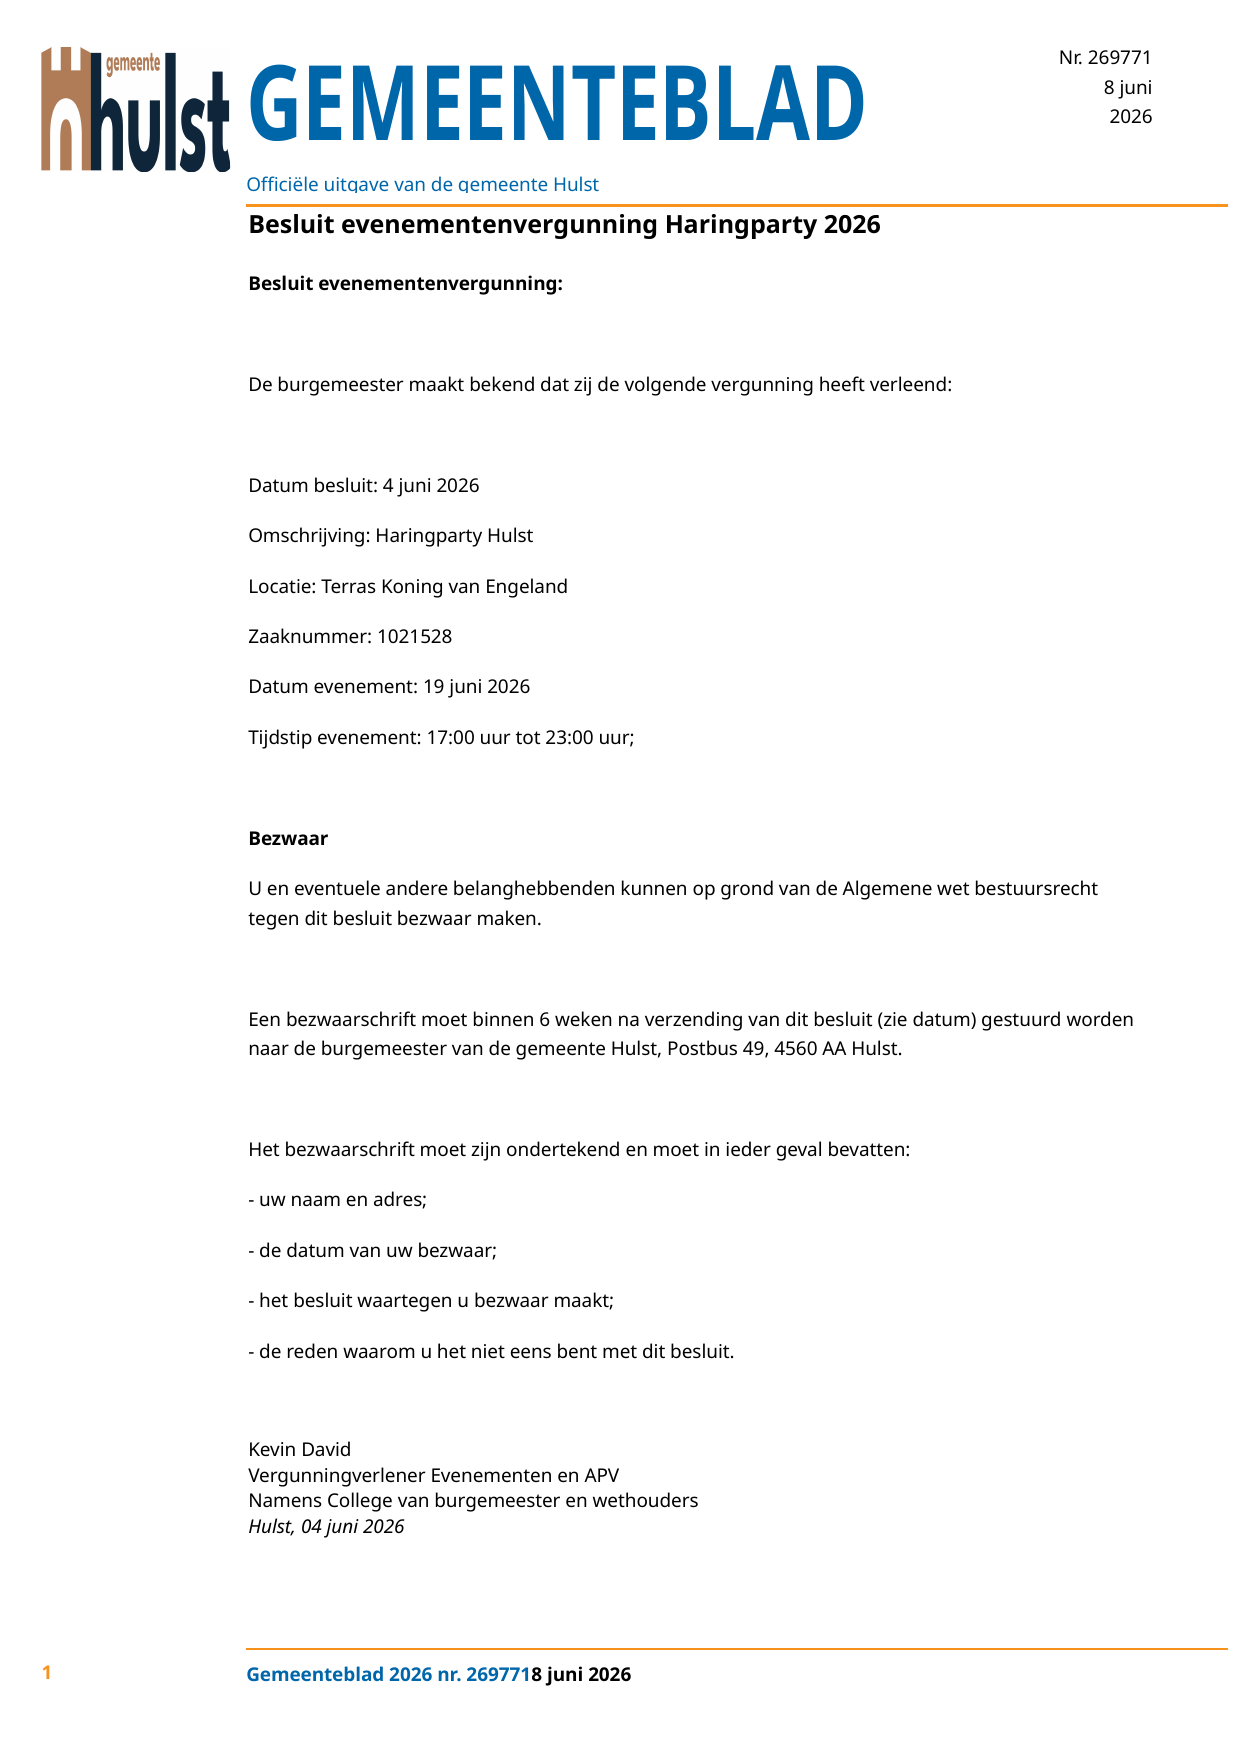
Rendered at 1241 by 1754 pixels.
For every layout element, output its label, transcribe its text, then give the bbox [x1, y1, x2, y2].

text Datum besluit: 4 juni 2026 [248, 472, 1152, 498]
text - de reden waarom u het niet eens bent met dit besluit. [248, 1338, 1152, 1363]
text Kevin David [248, 1436, 1152, 1462]
text De burgemeester maakt bekend dat zij de volgende vergunning heeft verleend: [248, 371, 1152, 397]
text - de datum van uw bezwaar; [248, 1237, 1152, 1263]
text Bezwaar [248, 825, 1152, 851]
text Het bezwaarschrift moet zijn ondertekend en moet in ieder geval bevatten: [248, 1136, 1152, 1162]
text Zaaknummer: 1021528 [248, 623, 1152, 649]
text Namens College van burgemeester en wethouders [248, 1487, 1152, 1513]
text Besluit evenementenvergunning: [248, 270, 1152, 296]
text Besluit evenementenvergunning Haringparty 2026 [248, 207, 1152, 241]
text U en eventuele andere belanghebbenden kunnen op grond van de Algemene wet bestuursrecht tegen dit besluit bezwaar maken. [248, 875, 1152, 931]
text Datum evenement: 19 juni 2026 [248, 674, 1152, 699]
text Omschrijving: Haringparty Hulst [248, 522, 1152, 548]
text - uw naam en adres; [248, 1187, 1152, 1212]
text Een bezwaarschrift moet binnen 6 weken na verzending van dit besluit (zie datum) gestuurd worden naar de burgemeester van de gemeente Hulst, Postbus 49, 4560 AA Hulst. [248, 1006, 1152, 1061]
text - het besluit waartegen u bezwaar maakt; [248, 1287, 1152, 1313]
picture [41, 47, 231, 172]
text Hulst, 04 juni 2026 [248, 1513, 1152, 1539]
text Tijdstip evenement: 17:00 uur tot 23:00 uur; [248, 724, 1152, 750]
text Locatie: Terras Koning van Engeland [248, 573, 1152, 598]
text Vergunningverlener Evenementen en APV [248, 1462, 1152, 1487]
